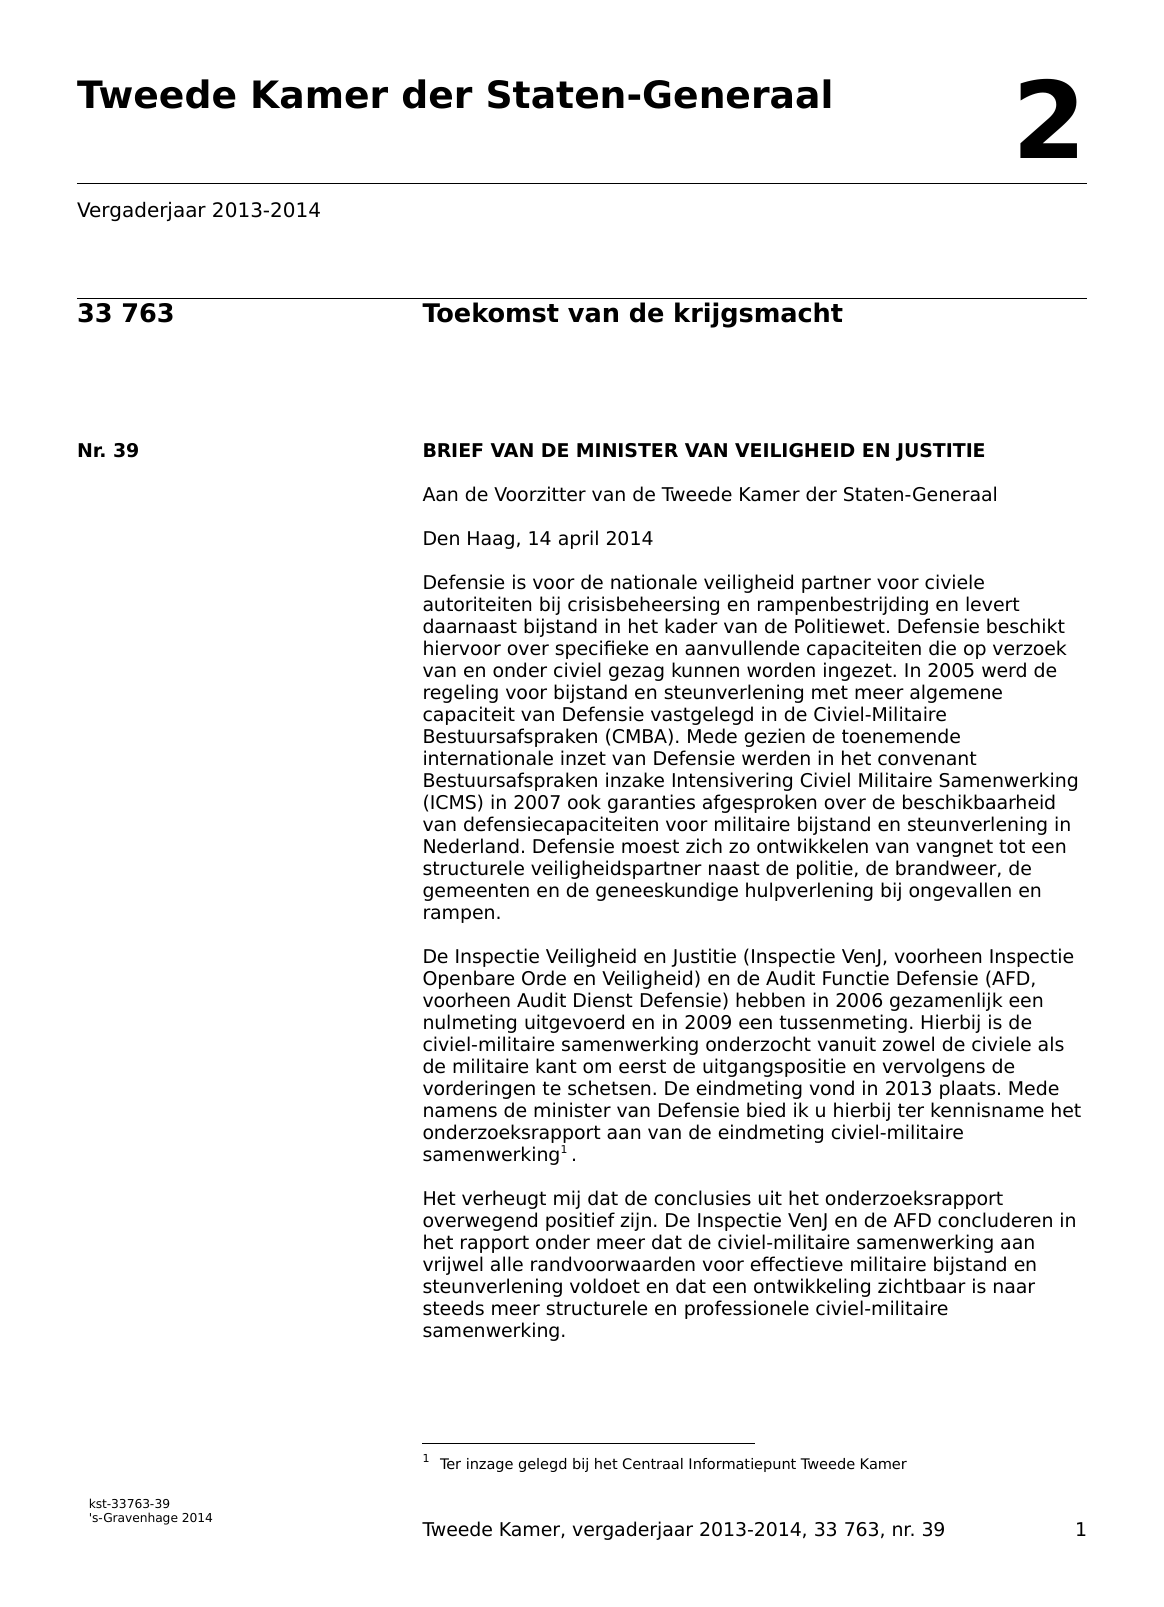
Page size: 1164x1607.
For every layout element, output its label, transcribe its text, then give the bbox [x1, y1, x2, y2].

table_header Tweede Kamer der Staten-Generaal [77, 59, 886, 183]
text kst-33763-39 [88, 1497, 323, 1511]
subtitle Nr. 39 BRIEF VAN DE MINISTER VAN VEILIGHEID EN JUSTITIE [77, 440, 1087, 462]
text 's-Gravenhage 2014 [88, 1511, 323, 1525]
text Defensie is voor de nationale veiligheid partner voor civiele autoriteiten bij crisisbeheersing en rampenbestrijding en levert daarnaast bijstand in het kader van de Politiewet. Defensie beschikt hiervoor over specifieke en aanvullende capaciteiten die op verzoek van en onder civiel gezag kunnen worden ingezet. In 2005 werd de regeling voor bijstand en steunverlening met meer algemene capaciteit van Defensie vastgelegd in de Civiel-Militaire Bestuursafspraken (CMBA). Mede gezien de toenemende internationale inzet van Defensie werden in het convenant Bestuursafspraken inzake Intensivering Civiel Militaire Samenwerking (ICMS) in 2007 ook garanties afgesproken over de beschikbaarheid van defensiecapaciteiten voor militaire bijstand en steunverlening in Nederland. Defensie moest zich zo ontwikkelen van vangnet tot een structurele veiligheidspartner naast de politie, de brandweer, de gemeenten en de geneeskundige hulpverlening bij ongevallen en rampen. [422, 572, 1087, 924]
subtitle 33 763 Toekomst van de krijgsmacht [77, 299, 1087, 329]
table_header 2 [886, 59, 1087, 183]
table_cell Vergaderjaar 2013-2014 [77, 184, 1087, 298]
text Ter inzage gelegd bij het Centraal Informatiepunt Tweede Kamer [422, 1452, 1087, 1474]
text Aan de Voorzitter van de Tweede Kamer der Staten-Generaal [422, 484, 1087, 506]
text De Inspectie Veiligheid en Justitie (Inspectie VenJ, voorheen Inspectie Openbare Orde en Veiligheid) en de Audit Functie Defensie (AFD, voorheen Audit Dienst Defensie) hebben in 2006 gezamenlijk een nulmeting uitgevoerd en in 2009 een tussenmeting. Hierbij is de civiel-militaire samenwerking onderzocht vanuit zowel de civiele als de militaire kant om eerst de uitgangspositie en vervolgens de vorderingen te schetsen. De eindmeting vond in 2013 plaats. Mede namens de minister van Defensie bied ik u hierbij ter kennisname het onderzoeksrapport aan van de eindmeting civiel-militaire samenwerking. [422, 946, 1087, 1166]
text Het verheugt mij dat de conclusies uit het onderzoeksrapport overwegend positief zijn. De Inspectie VenJ en de AFD concluderen in het rapport onder meer dat de civiel-militaire samenwerking aan vrijwel alle randvoorwaarden voor effectieve militaire bijstand en steunverlening voldoet en dat een ontwikkeling zichtbaar is naar steeds meer structurele en professionele civiel-militaire samenwerking. [422, 1188, 1087, 1342]
text Den Haag, 14 april 2014 [422, 528, 1087, 550]
